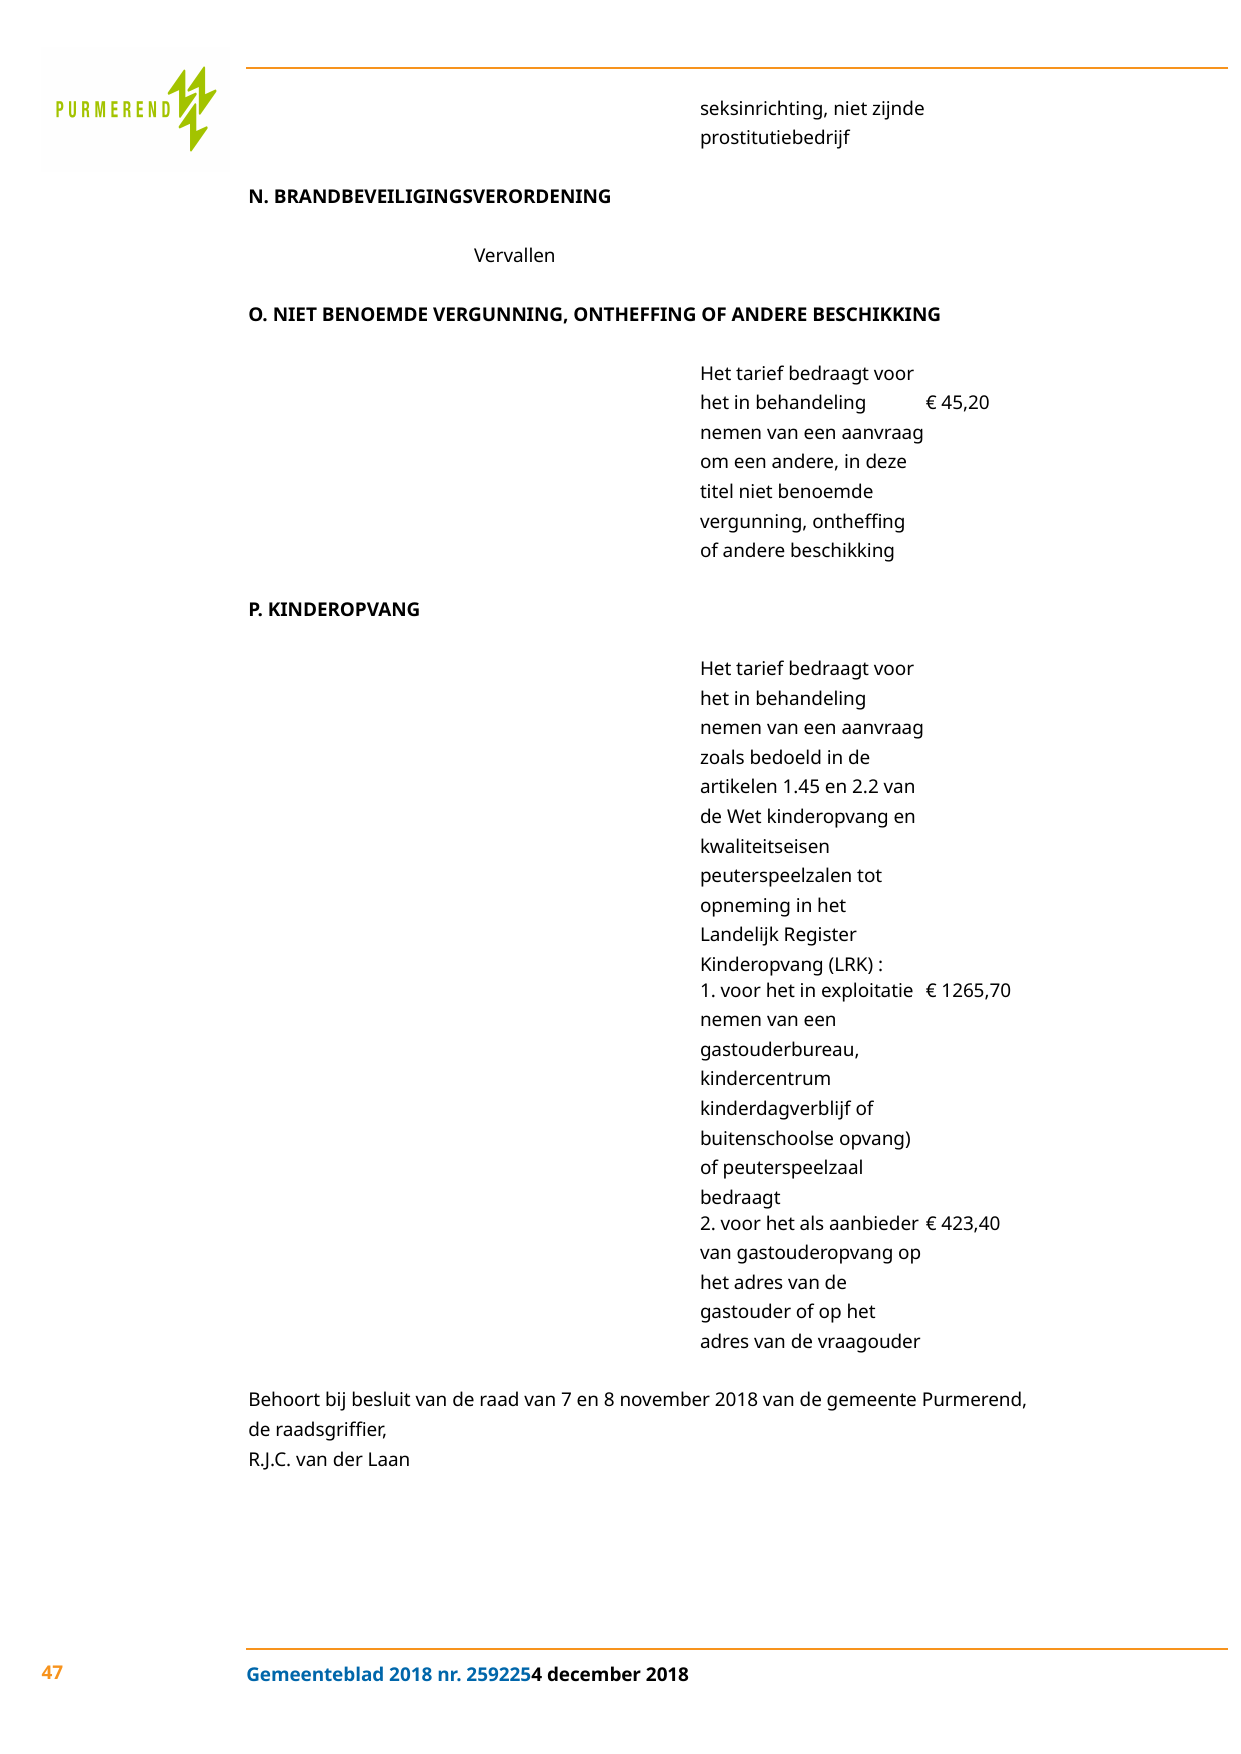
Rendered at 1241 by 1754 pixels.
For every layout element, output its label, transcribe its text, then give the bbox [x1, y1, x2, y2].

text de raadsgriffier, [248, 1416, 1152, 1442]
table_cell 1. voor het in exploitatie nemen van een gastouderbureau, kindercentrum kinderdagverblijf of buitenschoolse opvang) of peuterspeelzaal bedraagt [700, 977, 926, 1210]
table_header [248, 242, 361, 268]
text R.J.C. van der Laan [248, 1446, 1152, 1471]
table_header [474, 655, 700, 977]
table_header [248, 360, 474, 563]
table_cell [926, 95, 1152, 150]
text N. BRANDBEVEILIGINGSVERORDENING [248, 183, 1152, 209]
table_header Vervallen [474, 242, 587, 268]
picture [41, 47, 231, 172]
table_cell [474, 977, 700, 1210]
text O. NIET BENOEMDE VERGUNNING, ONTHEFFING OF ANDERE BESCHIKKING [248, 301, 1152, 326]
table_header [361, 242, 474, 268]
table_cell seksinrichting, niet zijnde prostitutiebedrijf [700, 95, 926, 150]
table_cell [248, 1210, 474, 1354]
text P. KINDEROPVANG [248, 596, 1152, 622]
table_header [248, 655, 474, 977]
table_header [587, 242, 700, 268]
table_header [926, 655, 1152, 977]
text Behoort bij besluit van de raad van 7 en 8 november 2018 van de gemeente Purmerend, [248, 1387, 1152, 1412]
table_header [474, 360, 700, 563]
table_header Het tarief bedraagt voor het in behandeling nemen van een aanvraag om een andere, in deze titel niet benoemde vergunning, ontheffing of andere beschikking [700, 360, 926, 563]
table_header € 45,20 [926, 360, 1152, 563]
table_cell 2. voor het als aanbieder van gastouderopvang op het adres van de gastouder of op het adres van de vraagouder [700, 1210, 926, 1354]
table_cell [248, 977, 474, 1210]
table_header Het tarief bedraagt voor het in behandeling nemen van een aanvraag zoals bedoeld in de artikelen 1.45 en 2.2 van de Wet kinderopvang en kwaliteitseisen peuterspeelzalen tot opneming in het Landelijk Register Kinderopvang (LRK) : [700, 655, 926, 977]
table_cell [474, 95, 700, 150]
table_cell [248, 95, 474, 150]
table_cell € 1265,70 [926, 977, 1152, 1210]
table_cell € 423,40 [926, 1210, 1152, 1354]
table_cell [474, 1210, 700, 1354]
